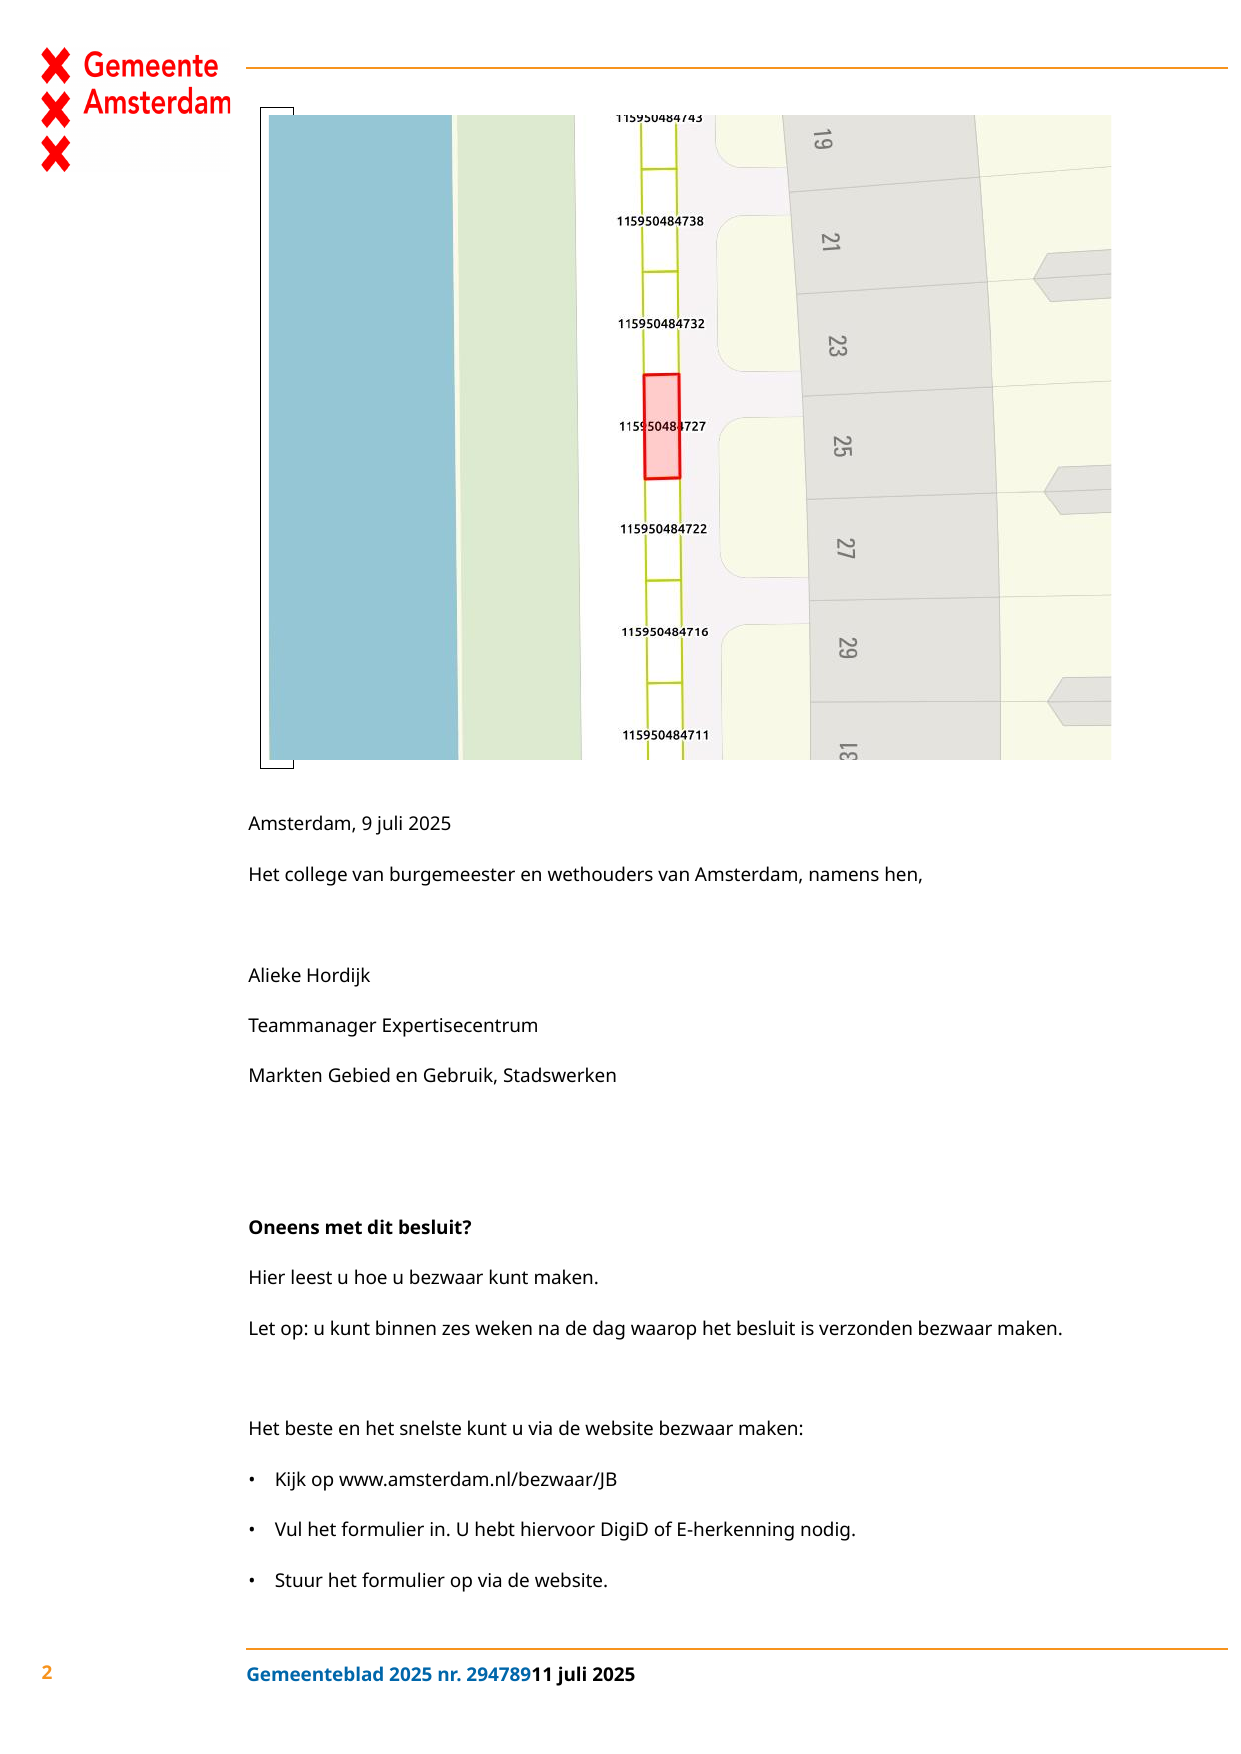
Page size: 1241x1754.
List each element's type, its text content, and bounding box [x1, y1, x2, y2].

picture [268, 115, 1112, 760]
text Teammanager Expertisecentrum [248, 1012, 1152, 1038]
picture [41, 47, 231, 172]
text Oneens met dit besluit? [248, 1214, 1152, 1239]
text • Kijk op www.amsterdam.nl/bezwaar/JB [248, 1466, 1152, 1492]
text Alieke Hordijk [248, 962, 1152, 987]
text • Stuur het formulier op via de website. [248, 1567, 1152, 1592]
text Het college van burgemeester en wethouders van Amsterdam, namens hen, [248, 861, 1152, 887]
text • Vul het formulier in. U hebt hiervoor DigiD of E-herkenning nodig. [248, 1516, 1152, 1542]
text Amsterdam, 9 juli 2025 [248, 811, 1152, 836]
text Hier leest u hoe u bezwaar kunt maken. [248, 1264, 1152, 1290]
text Het beste en het snelste kunt u via de website bezwaar maken: [248, 1416, 1152, 1441]
text Let op: u kunt binnen zes weken na de dag waarop het besluit is verzonden bezwaar maken. [248, 1315, 1152, 1340]
text Markten Gebied en Gebruik, Stadswerken [248, 1063, 1152, 1088]
